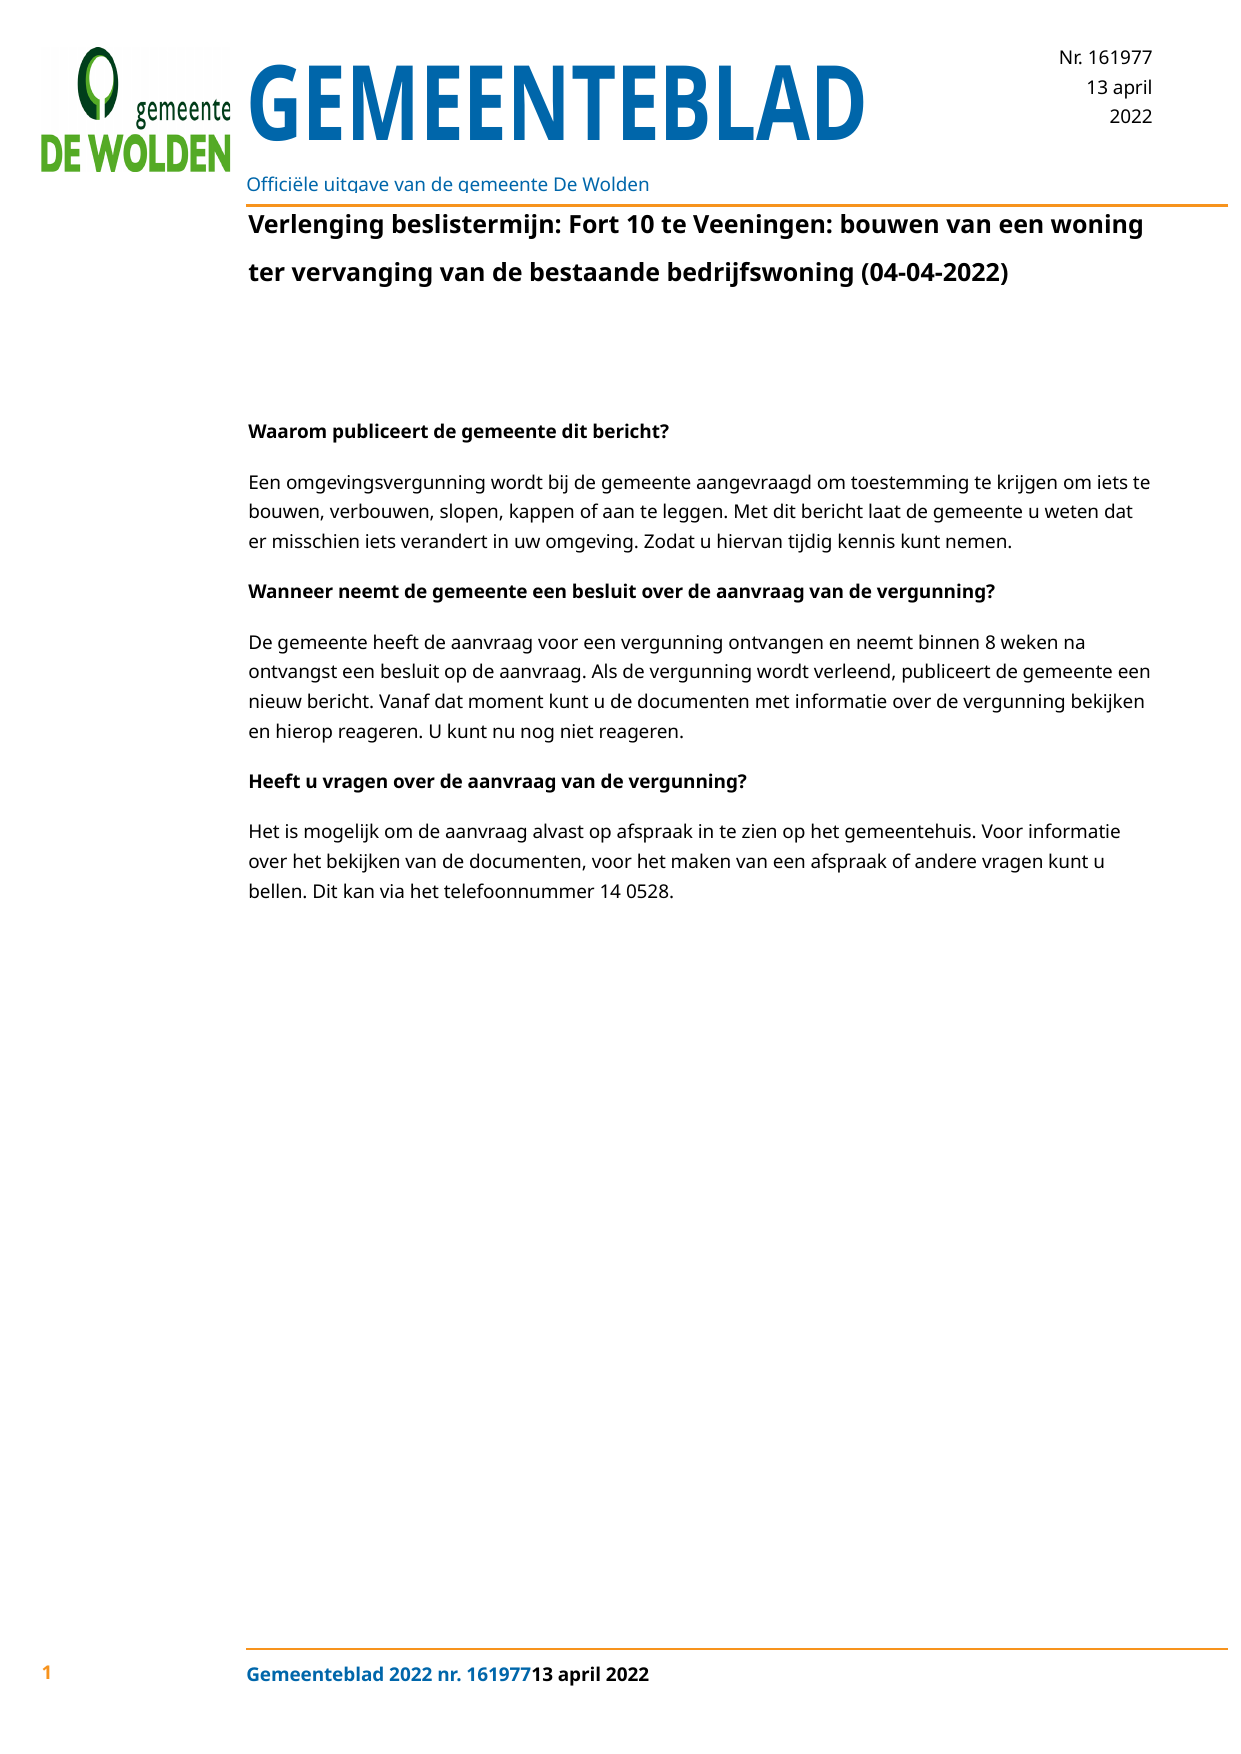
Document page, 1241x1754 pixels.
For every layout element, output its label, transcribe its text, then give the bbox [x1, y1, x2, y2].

text Een omgevingsvergunning wordt bij de gemeente aangevraagd om toestemming te krijgen om iets te bouwen, verbouwen, slopen, kappen of aan te leggen. Met dit bericht laat de gemeente u weten dat er misschien iets verandert in uw omgeving. Zodat u hiervan tijdig kennis kunt nemen. [248, 469, 1152, 554]
text Verlenging beslistermijn: Fort 10 te Veeningen: bouwen van een woning ter vervanging van de bestaande bedrijfswoning (04-04-2022) [248, 207, 1152, 288]
text Waarom publiceert de gemeente dit bericht? [248, 419, 1152, 444]
text De gemeente heeft de aanvraag voor een vergunning ontvangen en neemt binnen 8 weken na ontvangst een besluit op de aanvraag. Als de vergunning wordt verleend, publiceert de gemeente een nieuw bericht. Vanaf dat moment kunt u de documenten met informatie over de vergunning bekijken en hierop reageren. U kunt nu nog niet reageren. [248, 629, 1152, 744]
picture [41, 47, 231, 172]
text Het is mogelijk om de aanvraag alvast op afspraak in te zien op het gemeentehuis. Voor informatie over het bekijken van de documenten, voor het maken van een afspraak of andere vragen kunt u bellen. Dit kan via het telefoonnummer 14 0528. [248, 819, 1152, 904]
text Heeft u vragen over de aanvraag van de vergunning? [248, 768, 1152, 794]
text Wanneer neemt de gemeente een besluit over de aanvraag van de vergunning? [248, 579, 1152, 604]
